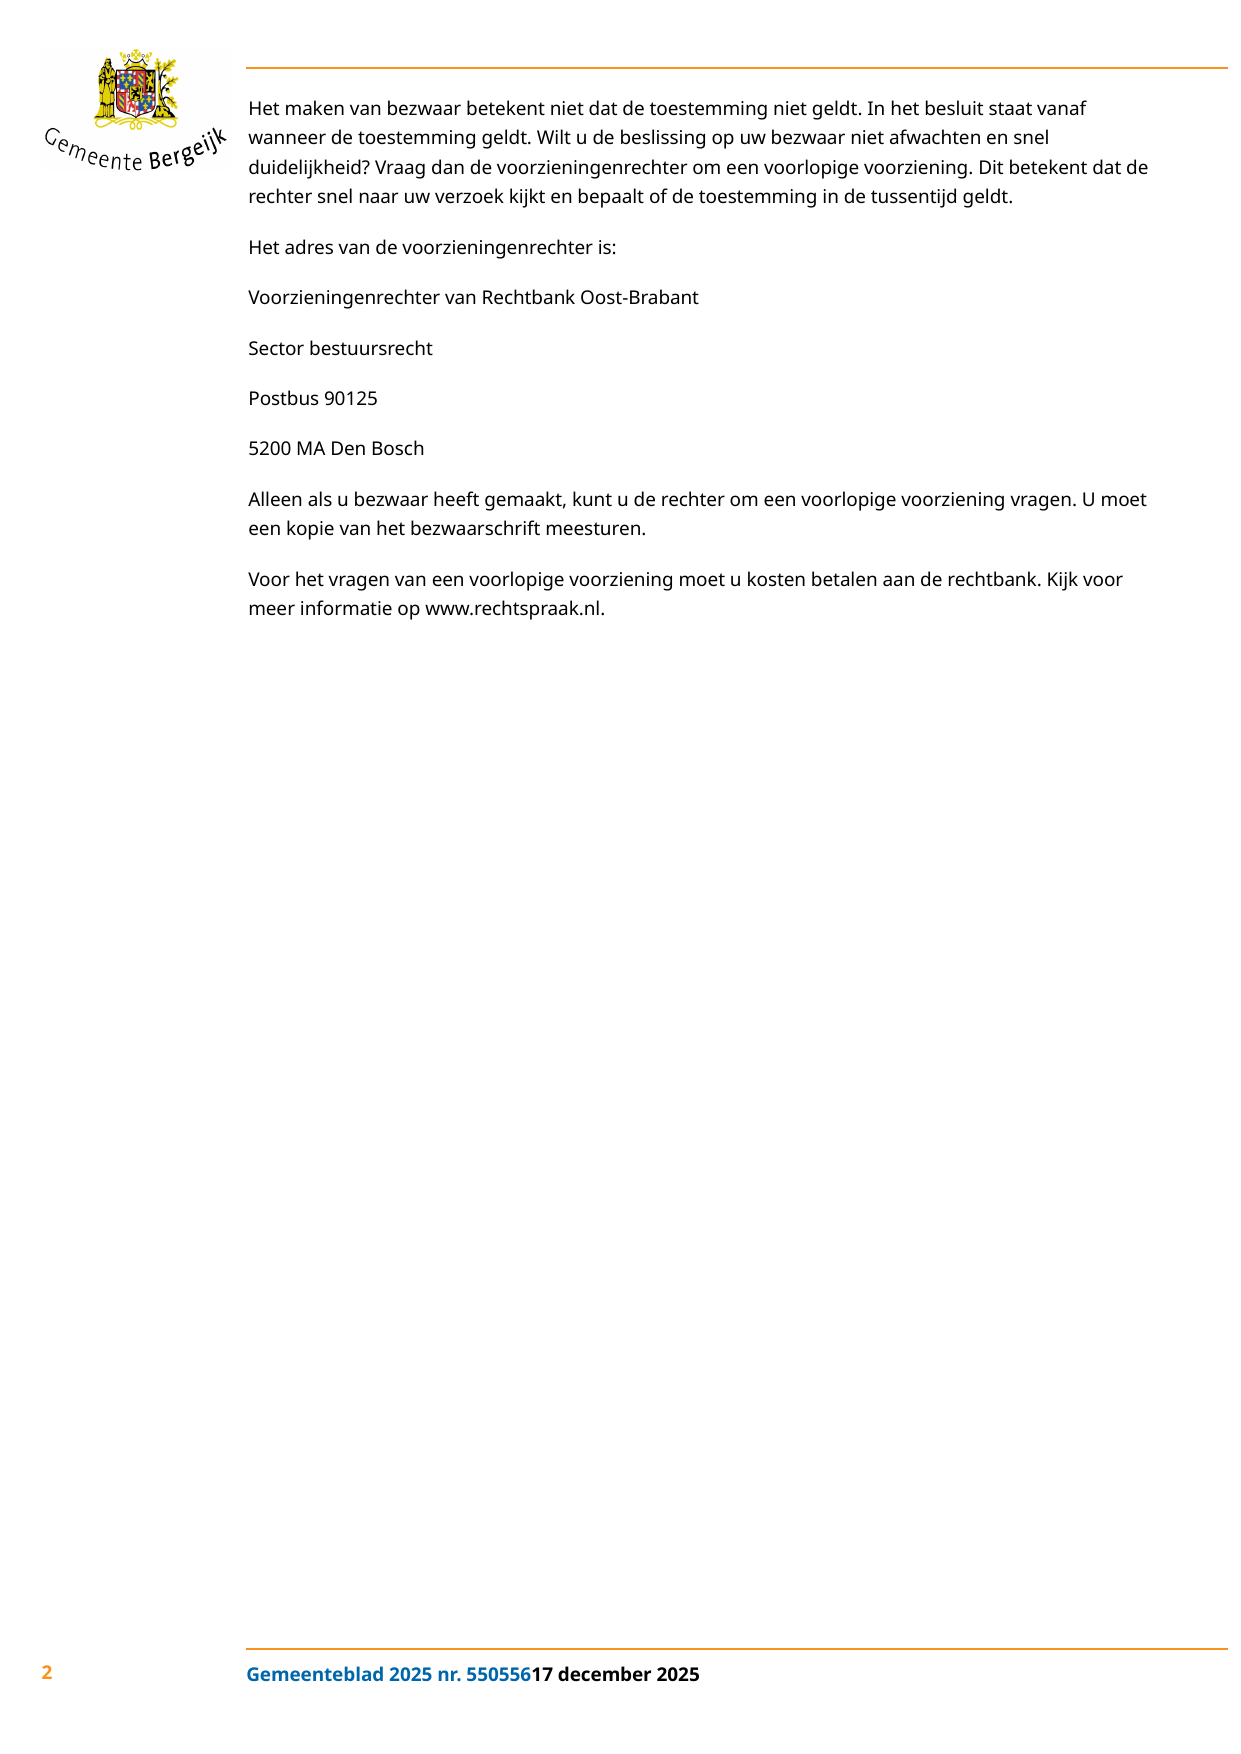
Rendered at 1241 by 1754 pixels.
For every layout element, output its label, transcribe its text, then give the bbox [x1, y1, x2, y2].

text Het maken van bezwaar betekent niet dat de toestemming niet geldt. In het besluit staat vanaf wanneer de toestemming geldt. Wilt u de beslissing op uw bezwaar niet afwachten en snel duidelijkheid? Vraag dan de voorzieningenrechter om een voorlopige voorziening. Dit betekent dat de rechter snel naar uw verzoek kijkt en bepaalt of de toestemming in de tussentijd geldt. [248, 95, 1152, 209]
text Alleen als u bezwaar heeft gemaakt, kunt u de rechter om een voorlopige voorziening vragen. U moet een kopie van het bezwaarschrift meesturen. [248, 486, 1152, 541]
text Postbus 90125 [248, 385, 1152, 411]
text Het adres van de voorzieningenrechter is: [248, 234, 1152, 260]
text Voorzieningenrechter van Rechtbank Oost-Brabant [248, 284, 1152, 310]
picture [41, 47, 231, 172]
text Sector bestuursrecht [248, 335, 1152, 361]
text Voor het vragen van een voorlopige voorziening moet u kosten betalen aan de rechtbank. Kijk voor meer informatie op www.rechtspraak.nl. [248, 566, 1152, 621]
text 5200 MA Den Bosch [248, 436, 1152, 461]
